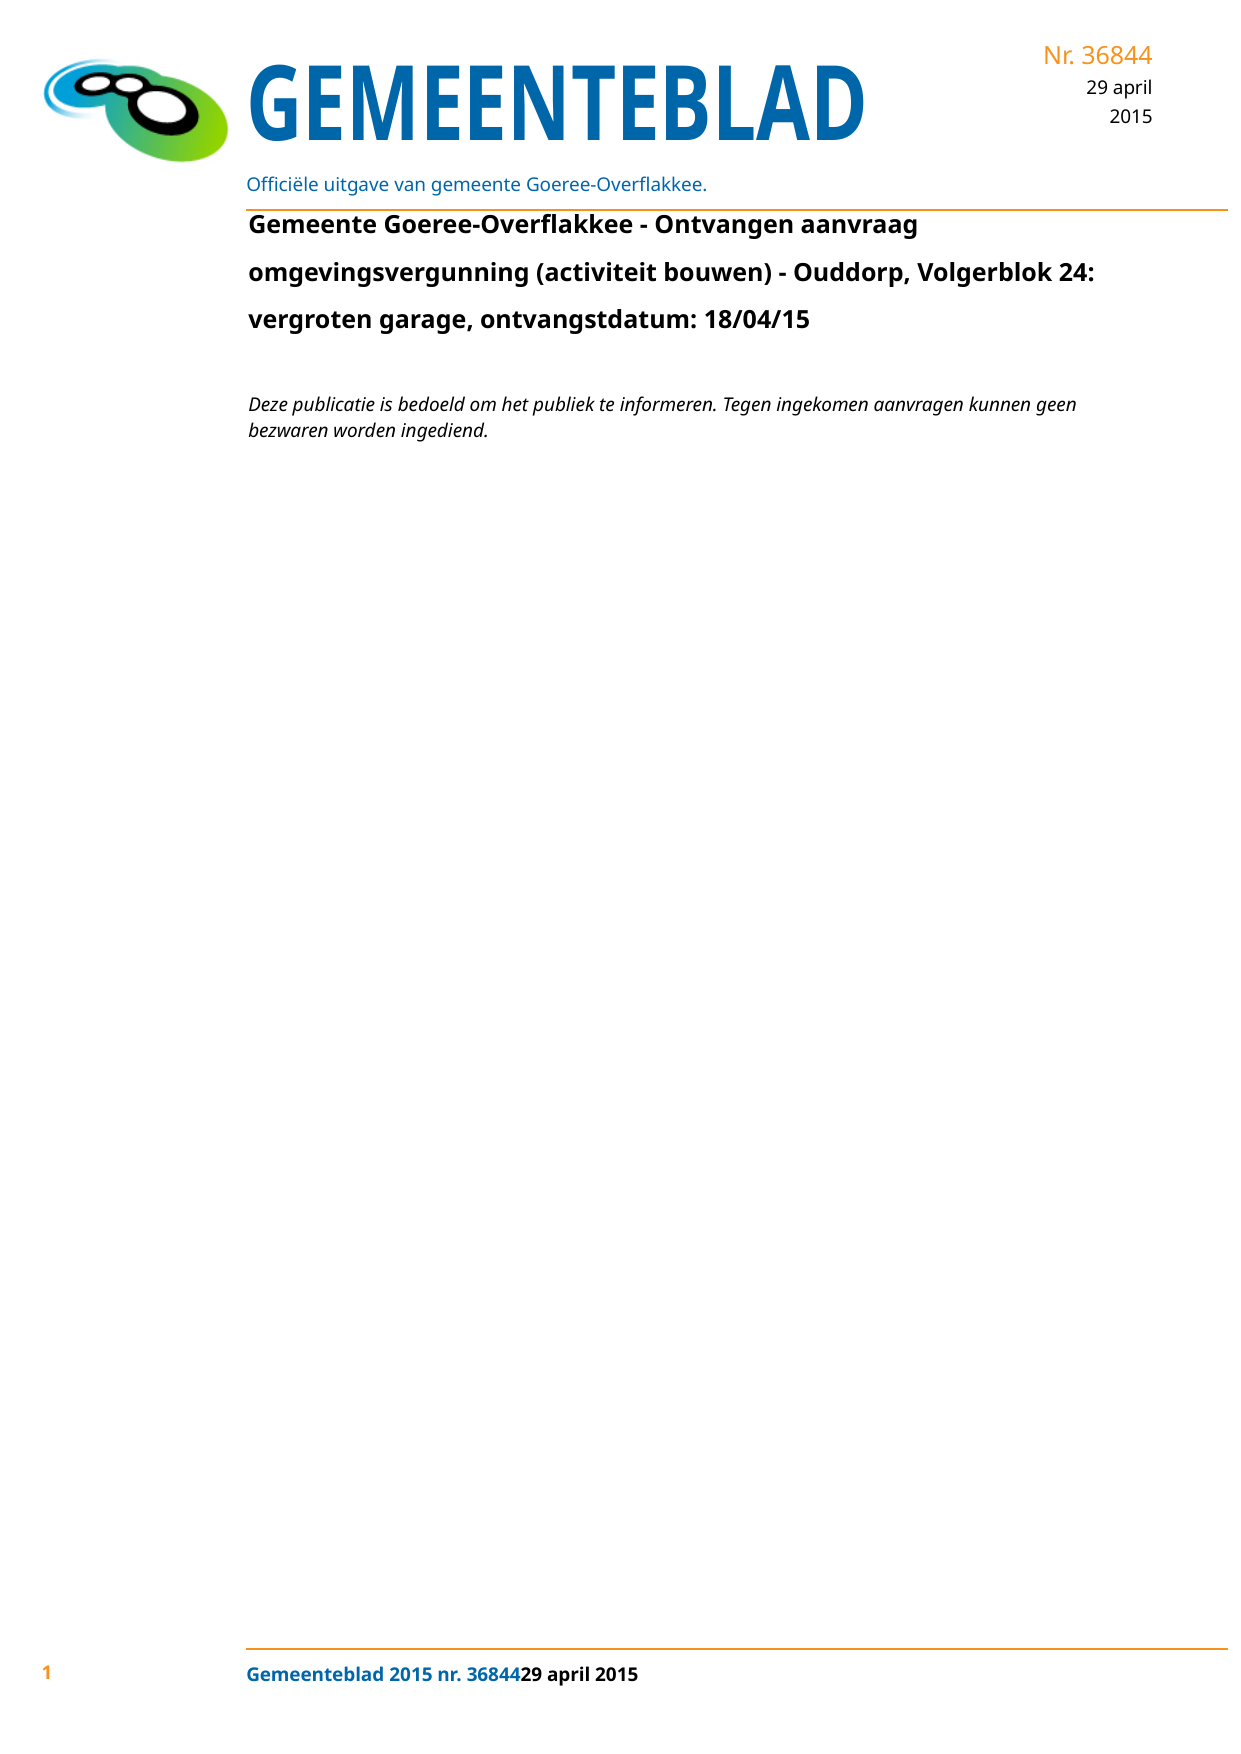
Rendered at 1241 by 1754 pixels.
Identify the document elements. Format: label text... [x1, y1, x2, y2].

picture [41, 47, 231, 172]
text Gemeente Goeree-Overflakkee - Ontvangen aanvraag omgevingsvergunning (activiteit bouwen) - Ouddorp, Volgerblok 24: vergroten garage, ontvangstdatum: 18/04/15 [248, 211, 1152, 336]
text Deze publicatie is bedoeld om het publiek te informeren. Tegen ingekomen aanvragen kunnen geen bezwaren worden ingediend. [248, 391, 1152, 443]
